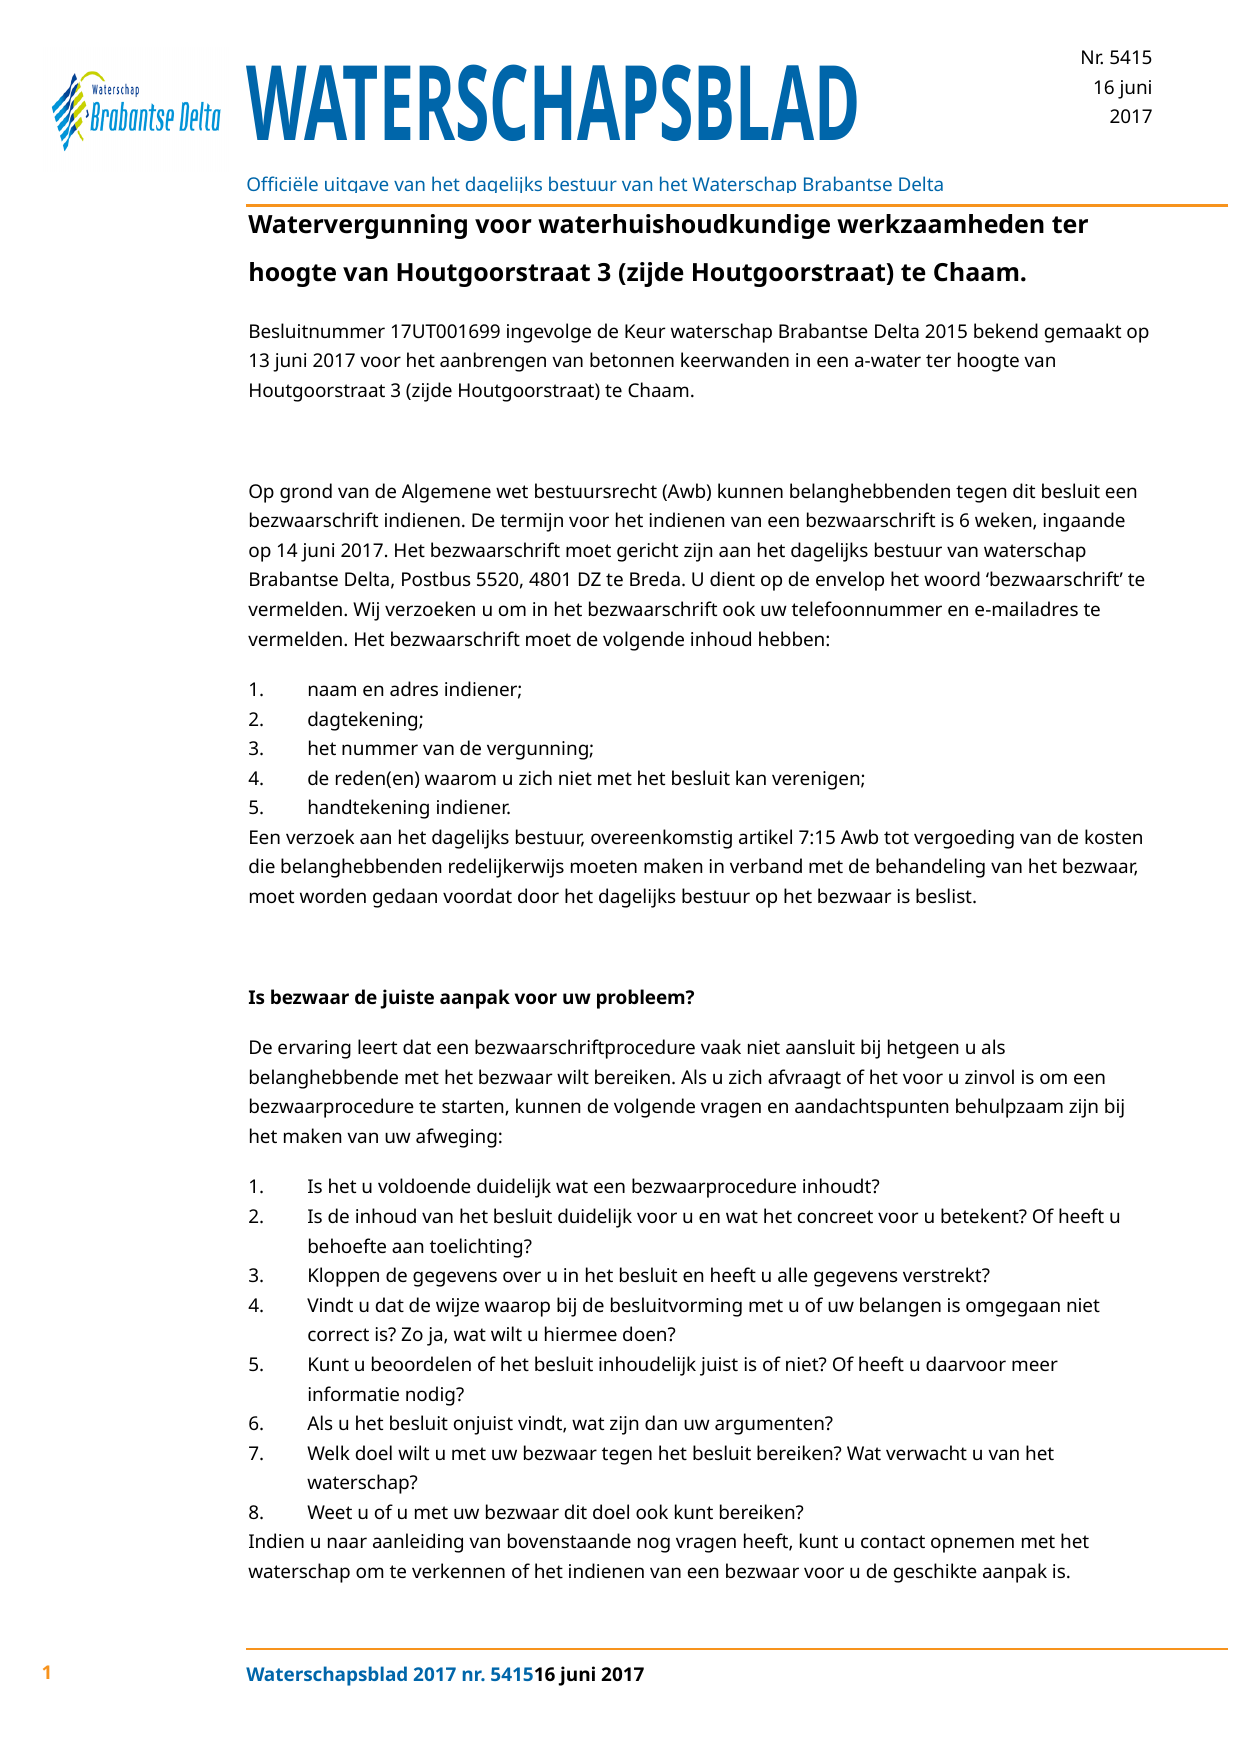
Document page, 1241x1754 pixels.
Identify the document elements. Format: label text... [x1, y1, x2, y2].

list Vindt u dat de wijze waarop bij de besluitvorming met u of uw belangen is omgegaan niet correct is? Zo ja, wat wilt u hiermee doen? [248, 1292, 1152, 1347]
text Besluitnummer 17UT001699 ingevolge de Keur waterschap Brabantse Delta 2015 bekend gemaakt op 13 juni 2017 voor het aanbrengen van betonnen keerwanden in een a-water ter hoogte van Houtgoorstraat 3 (zijde Houtgoorstraat) te Chaam. [248, 318, 1152, 403]
list naam en adres indiener; [248, 676, 1152, 702]
text Een verzoek aan het dagelijks bestuur, overeenkomstig artikel 7:15 Awb tot vergoeding van de kosten die belanghebbenden redelijkerwijs moeten maken in verband met de behandeling van het bezwaar, moet worden gedaan voordat door het dagelijks bestuur op het bezwaar is beslist. [248, 824, 1152, 909]
list dagtekening; [248, 706, 1152, 732]
list de reden(en) waarom u zich niet met het besluit kan verenigen; [248, 765, 1152, 791]
list het nummer van de vergunning; [248, 735, 1152, 761]
list Kloppen de gegevens over u in het besluit en heeft u alle gegevens verstrekt? [248, 1262, 1152, 1288]
list Is het u voldoende duidelijk wat een bezwaarprocedure inhoudt? [248, 1174, 1152, 1199]
text De ervaring leert dat een bezwaarschriftprocedure vaak niet aansluit bij hetgeen u als belanghebbende met het bezwaar wilt bereiken. Als u zich afvraagt of het voor u zinvol is om een bezwaarprocedure te starten, kunnen de volgende vragen en aandachtspunten behulpzaam zijn bij het maken van uw afweging: [248, 1034, 1152, 1149]
list Is de inhoud van het besluit duidelijk voor u en wat het concreet voor u betekent? Of heeft u behoefte aan toelichting? [248, 1203, 1152, 1259]
list Welk doel wilt u met uw bezwaar tegen het besluit bereiken? Wat verwacht u van het waterschap? [248, 1440, 1152, 1495]
picture [41, 47, 231, 172]
list handtekening indiener. [248, 794, 1152, 820]
text Indien u naar aanleiding van bovenstaande nog vragen heeft, kunt u contact opnemen met het waterschap om te verkennen of het indienen van een bezwaar voor u de geschikte aanpak is. [248, 1529, 1152, 1584]
list Weet u of u met uw bezwaar dit doel ook kunt bereiken? [248, 1499, 1152, 1525]
text Watervergunning voor waterhuishoudkundige werkzaamheden ter hoogte van Houtgoorstraat 3 (zijde Houtgoorstraat) te Chaam. [248, 207, 1152, 288]
text Is bezwaar de juiste aanpak voor uw probleem? [248, 984, 1152, 1010]
list Als u het besluit onjuist vindt, wat zijn dan uw argumenten? [248, 1410, 1152, 1436]
list Kunt u beoordelen of het besluit inhoudelijk juist is of niet? Of heeft u daarvoor meer informatie nodig? [248, 1351, 1152, 1407]
text Op grond van de Algemene wet bestuursrecht (Awb) kunnen belanghebbenden tegen dit besluit een bezwaarschrift indienen. De termijn voor het indienen van een bezwaarschrift is 6 weken, ingaande op 14 juni 2017. Het bezwaarschrift moet gericht zijn aan het dagelijks bestuur van waterschap Brabantse Delta, Postbus 5520, 4801 DZ te Breda. U dient op de envelop het woord ‘bezwaarschrift’ te vermelden. Wij verzoeken u om in het bezwaarschrift ook uw telefoonnummer en e‑mailadres te vermelden. Het bezwaarschrift moet de volgende inhoud hebben: [248, 478, 1152, 652]
